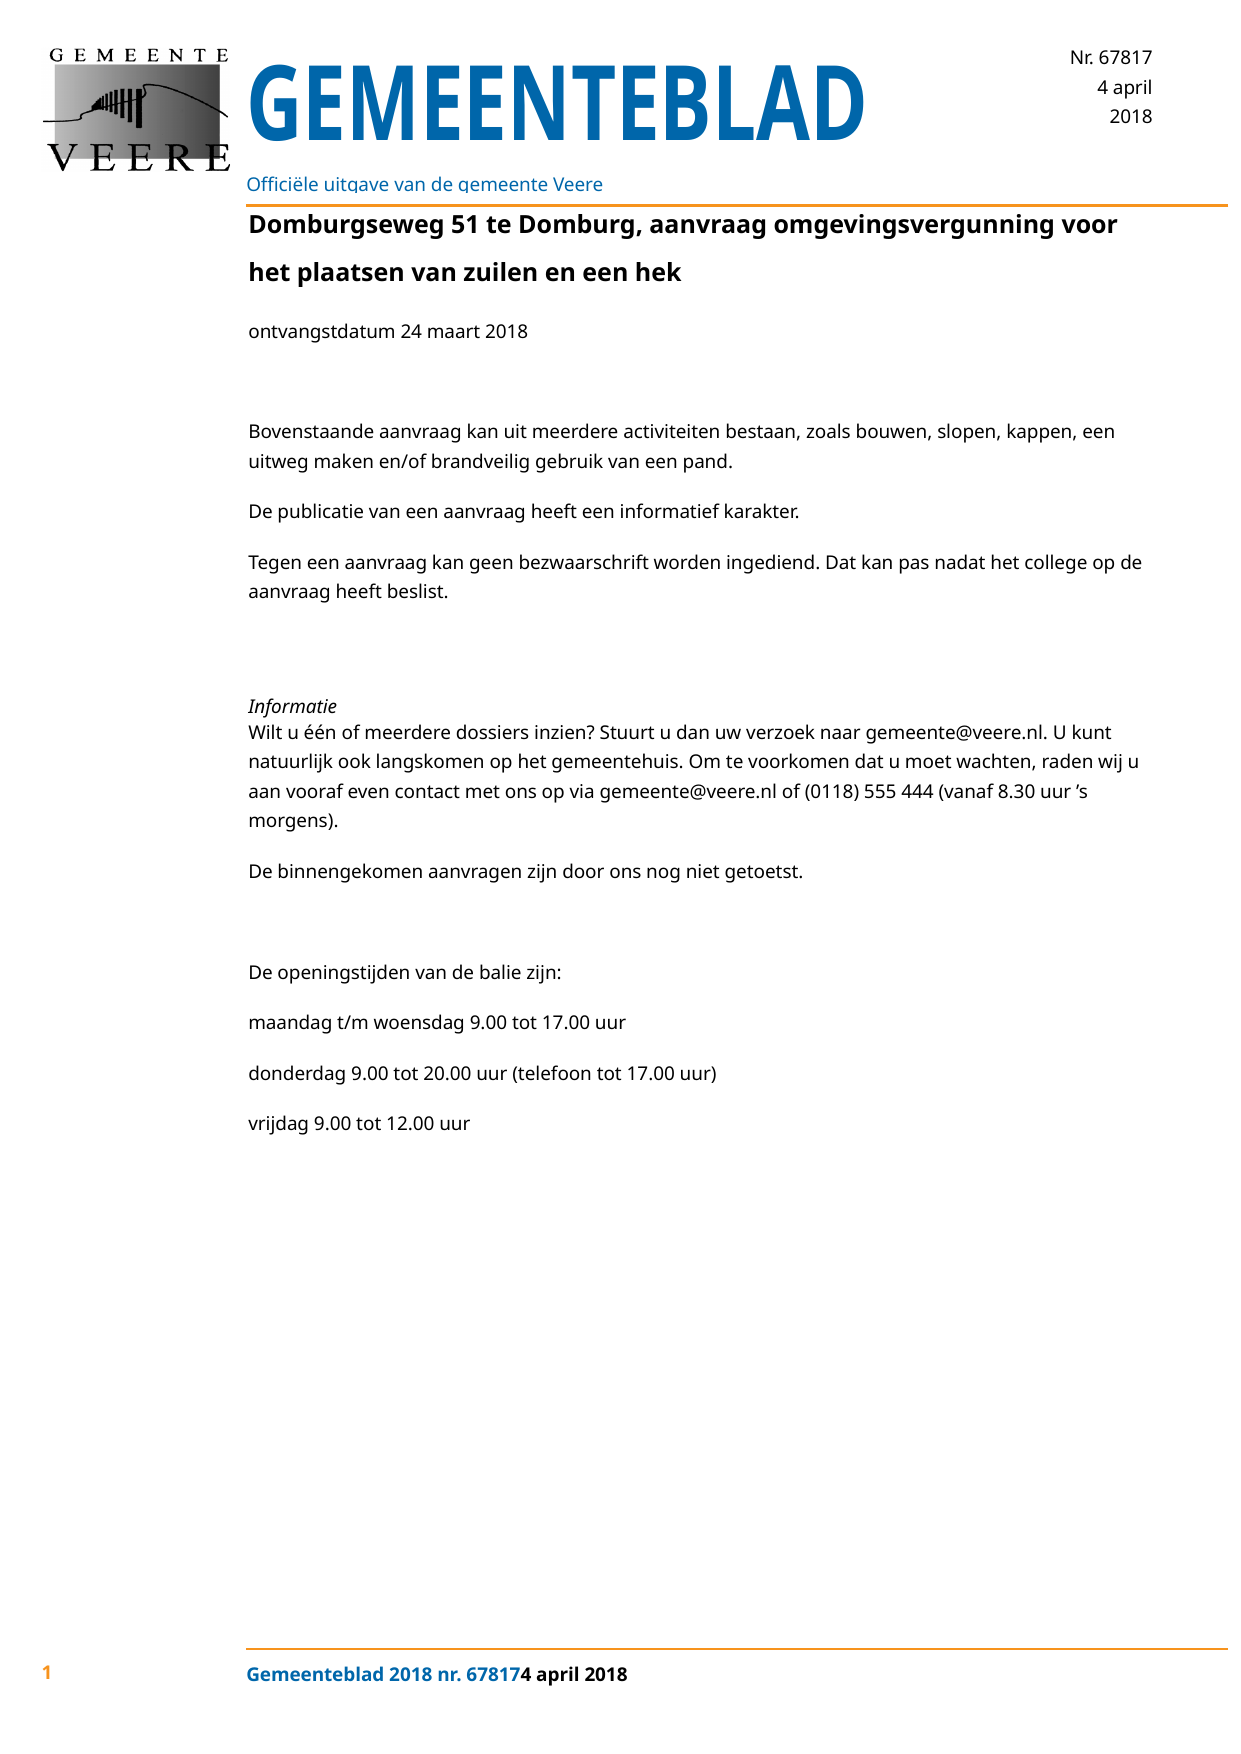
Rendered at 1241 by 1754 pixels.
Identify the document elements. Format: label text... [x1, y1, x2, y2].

text Domburgseweg 51 te Domburg, aanvraag omgevingsvergunning voor het plaatsen van zuilen en een hek [248, 207, 1152, 288]
text donderdag 9.00 tot 20.00 uur (telefoon tot 17.00 uur) [248, 1060, 1152, 1085]
text maandag t/m woensdag 9.00 tot 17.00 uur [248, 1009, 1152, 1035]
picture [41, 47, 231, 172]
text Informatie [248, 693, 1152, 719]
text Wilt u één of meerdere dossiers inzien? Stuurt u dan uw verzoek naar gemeente@veere.nl. U kunt natuurlijk ook langskomen op het gemeentehuis. Om te voorkomen dat u moet wachten, raden wij u aan vooraf even contact met ons op via gemeente@veere.nl of (0118) 555 444 (vanaf 8.30 uur ’s morgens). [248, 719, 1152, 833]
text De binnengekomen aanvragen zijn door ons nog niet getoetst. [248, 858, 1152, 884]
text Bovenstaande aanvraag kan uit meerdere activiteiten bestaan, zoals bouwen, slopen, kappen, een uitweg maken en/of brandveilig gebruik van een pand. [248, 419, 1152, 474]
text vrijdag 9.00 tot 12.00 uur [248, 1110, 1152, 1136]
text De openingstijden van de balie zijn: [248, 959, 1152, 984]
text ontvangstdatum 24 maart 2018 [248, 318, 1152, 344]
text De publicatie van een aanvraag heeft een informatief karakter. [248, 499, 1152, 524]
text Tegen een aanvraag kan geen bezwaarschrift worden ingediend. Dat kan pas nadat het college op de aanvraag heeft beslist. [248, 549, 1152, 604]
